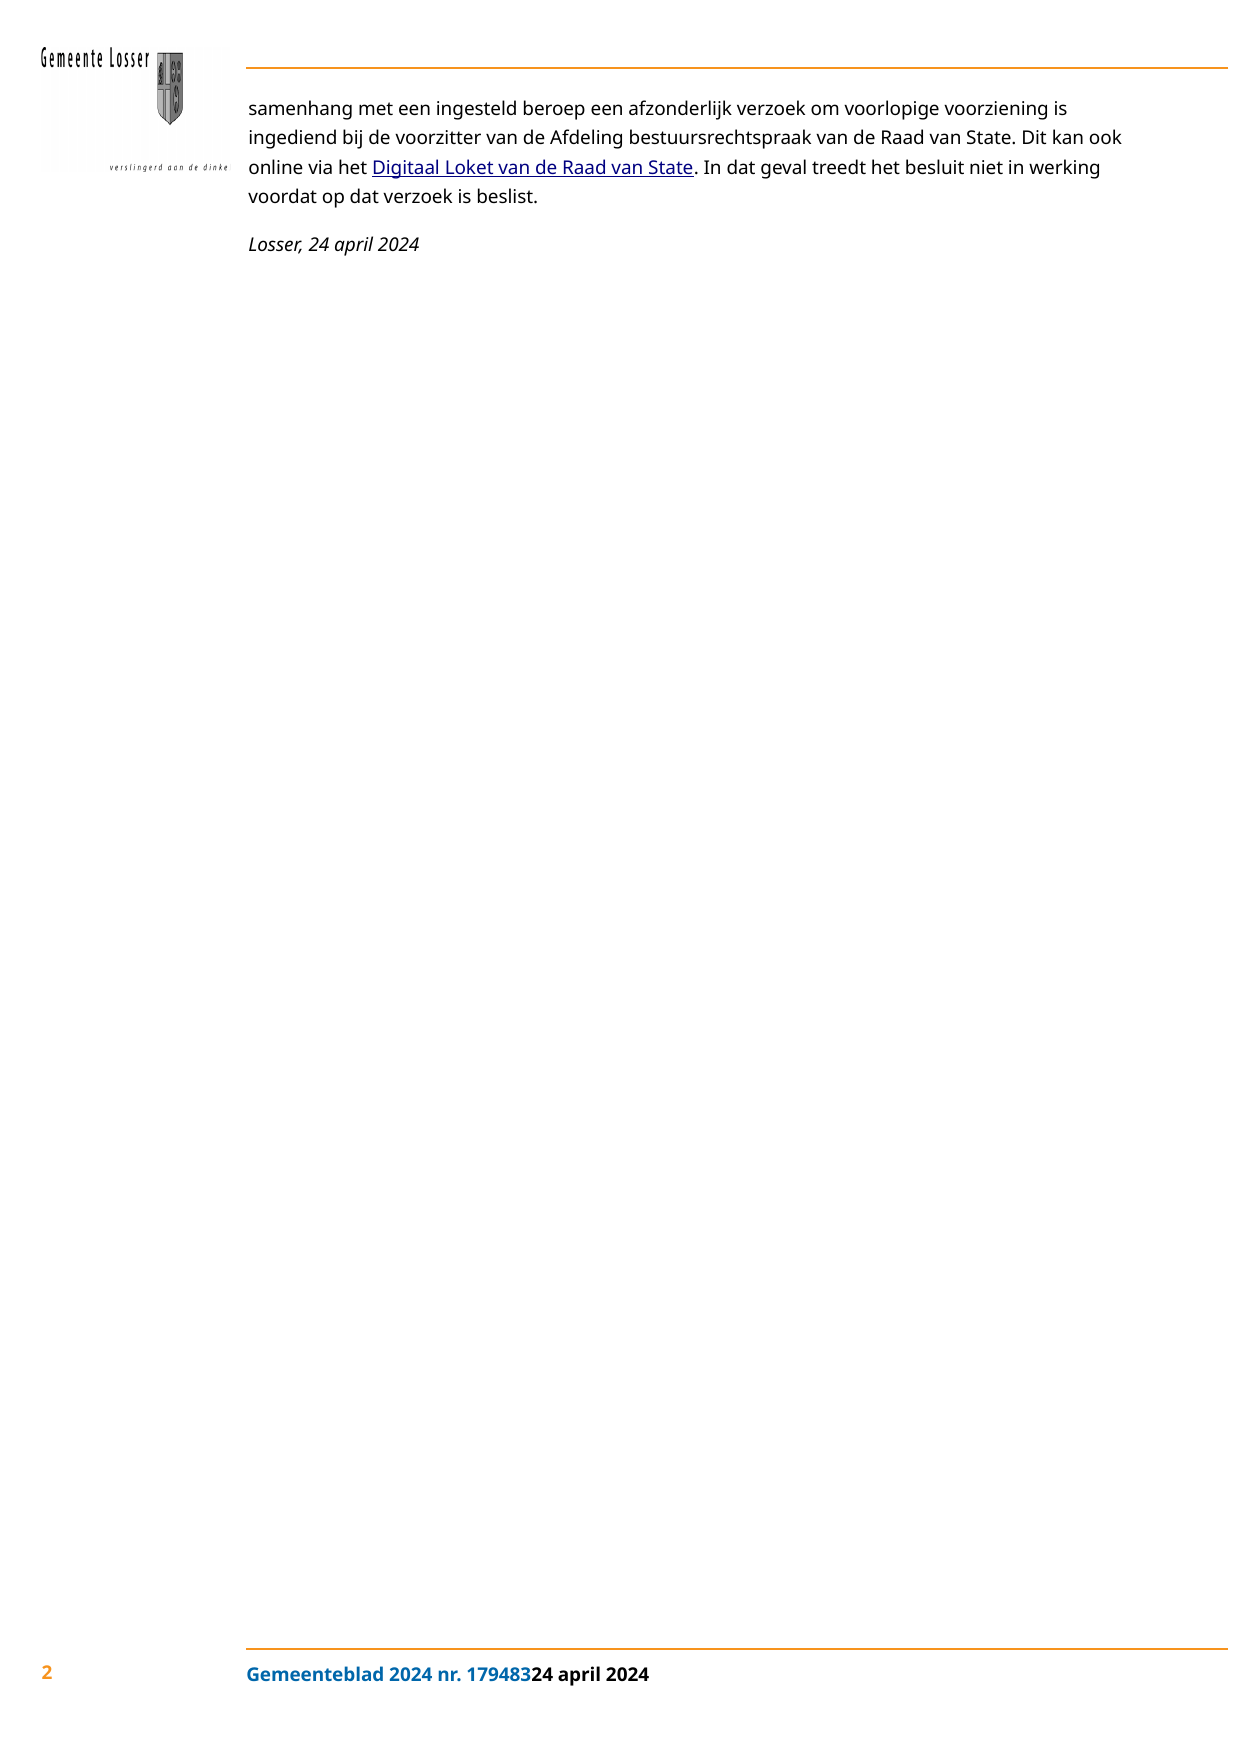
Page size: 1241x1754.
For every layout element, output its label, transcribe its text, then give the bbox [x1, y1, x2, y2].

text Losser, 24 april 2024 [248, 231, 1152, 257]
text samenhang met een ingesteld beroep een afzonderlijk verzoek om voorlopige voorziening is ingediend bij de voorzitter van de Afdeling bestuursrechtspraak van de Raad van State. Dit kan ook online via het Digitaal Loket van de Raad van State. In dat geval treedt het besluit niet in werking voordat op dat verzoek is beslist. [248, 95, 1152, 209]
picture [41, 47, 231, 172]
